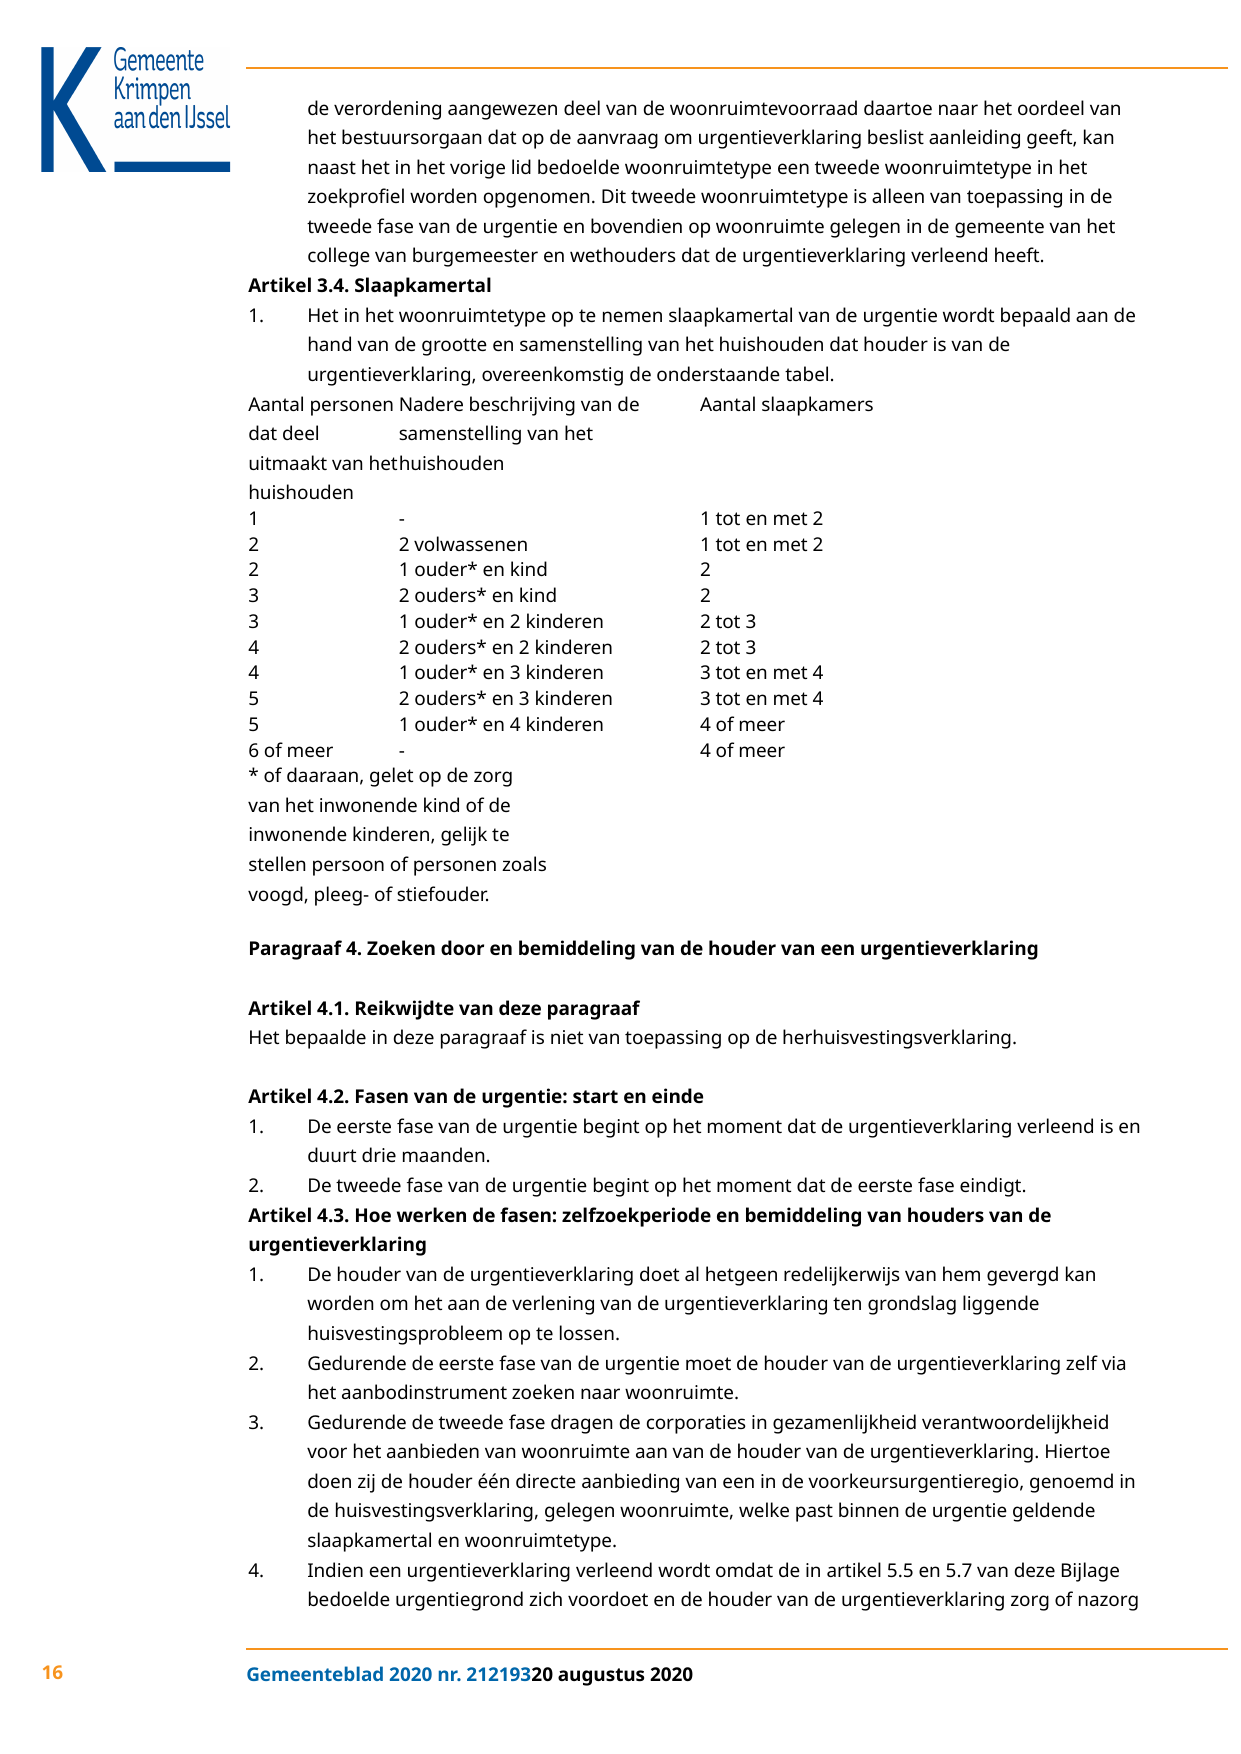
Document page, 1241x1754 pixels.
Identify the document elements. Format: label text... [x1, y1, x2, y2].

text Het bepaalde in deze paragraaf is niet van toepassing op de herhuisvestingsverklaring. [248, 1024, 1152, 1050]
table_cell 1 ouder* en 4 kinderen [399, 711, 700, 737]
table_cell 2 tot 3 [700, 634, 1152, 659]
table_cell 3 [248, 608, 398, 634]
list De tweede fase van de urgentie begint op het moment dat de eerste fase eindigt. [248, 1172, 1152, 1198]
table_cell 3 [248, 583, 398, 608]
text Paragraaf 4. Zoeken door en bemiddeling van de houder van een urgentieverklaring [248, 936, 1152, 961]
table_cell [700, 907, 850, 932]
table_cell 1 ouder* en kind [399, 557, 700, 582]
table_cell [850, 763, 1001, 907]
table_cell 2 [700, 557, 1152, 582]
table_cell 4 of meer [700, 711, 1152, 737]
table_cell 1 tot en met 2 [700, 531, 1152, 557]
table_cell 2 ouders* en kind [399, 583, 700, 608]
table_cell 5 [248, 685, 398, 711]
table_cell 4 [248, 660, 398, 685]
table_header Aantal slaapkamers [700, 391, 1152, 505]
text Artikel 4.2. Fasen van de urgentie: start en einde [248, 1083, 1152, 1109]
table_header Nadere beschrijving van de samenstelling van het huishouden [399, 391, 700, 505]
table_cell 4 [248, 634, 398, 659]
table_cell 2 tot 3 [700, 608, 1152, 634]
list Gedurende de eerste fase van de urgentie moet de houder van de urgentieverklaring zelf via het aanbodinstrument zoeken naar woonruimte. [248, 1350, 1152, 1405]
table_cell 1 tot en met 2 [700, 505, 1152, 531]
table_cell 1 [248, 505, 398, 531]
table_cell [850, 907, 1001, 932]
picture [41, 47, 231, 172]
table_cell 2 [700, 583, 1152, 608]
table_cell [248, 907, 398, 932]
table_cell 2 ouders* en 2 kinderen [399, 634, 700, 659]
text Artikel 3.4. Slaapkamertal [248, 272, 1152, 298]
table_cell - [399, 505, 700, 531]
table_cell [549, 907, 700, 932]
list Gedurende de tweede fase dragen de corporaties in gezamenlijkheid verantwoordelijkheid voor het aanbieden van woonruimte aan van de houder van de urgentieverklaring. Hiertoe doen zij de houder één directe aanbieding van een in de voorkeursurgentieregio, genoemd in de huisvestingsverklaring, gelegen woonruimte, welke past binnen de urgentie geldende slaapkamertal en woonruimtetype. [248, 1409, 1152, 1553]
text Artikel 4.3. Hoe werken de fasen: zelfzoekperiode en bemiddeling van houders van de urgentieverklaring [248, 1202, 1152, 1257]
table_cell [549, 763, 850, 907]
table_cell - [399, 737, 700, 762]
table_cell [1001, 763, 1152, 907]
table_cell 6 of meer [248, 737, 398, 762]
table_cell 5 [248, 711, 398, 737]
table_cell [399, 907, 549, 932]
table_cell 2 [248, 557, 398, 582]
list Het in het woonruimtetype op te nemen slaapkamertal van de urgentie wordt bepaald aan de hand van de grootte en samenstelling van het huishouden dat houder is van de urgentieverklaring, overeenkomstig de onderstaande tabel. [248, 302, 1152, 387]
table_cell 2 ouders* en 3 kinderen [399, 685, 700, 711]
text Artikel 4.1. Reikwijdte van deze paragraaf [248, 995, 1152, 1020]
list De eerste fase van de urgentie begint op het moment dat de urgentieverklaring verleend is en duurt drie maanden. [248, 1113, 1152, 1168]
table_cell 2 volwassenen [399, 531, 700, 557]
table_cell 3 tot en met 4 [700, 660, 1152, 685]
table_cell 1 ouder* en 3 kinderen [399, 660, 700, 685]
list De houder van de urgentieverklaring doet al hetgeen redelijkerwijs van hem gevergd kan worden om het aan de verlening van de urgentieverklaring ten grondslag liggende huisvestingsprobleem op te lossen. [248, 1261, 1152, 1346]
list Indien een urgentieverklaring verleend wordt omdat de in artikel 5.5 en 5.7 van deze Bijlage bedoelde urgentiegrond zich voordoet en de houder van de urgentieverklaring zorg of nazorg [248, 1557, 1152, 1612]
table_header Aantal personen dat deel uitmaakt van het huishouden [248, 391, 398, 505]
table_cell 3 tot en met 4 [700, 685, 1152, 711]
table_cell * of daaraan, gelet op de zorg van het inwonende kind of de inwonende kinderen, gelijk te stellen persoon of personen zoals voogd, pleeg- of stiefouder. [248, 763, 549, 907]
list de verordening aangewezen deel van de woonruimtevoorraad daartoe naar het oordeel van het bestuursorgaan dat op de aanvraag om urgentieverklaring beslist aanleiding geeft, kan naast het in het vorige lid bedoelde woonruimtetype een tweede woonruimtetype in het zoekprofiel worden opgenomen. Dit tweede woonruimtetype is alleen van toepassing in de tweede fase van de urgentie en bovendien op woonruimte gelegen in de gemeente van het college van burgemeester en wethouders dat de urgentieverklaring verleend heeft. [248, 95, 1152, 268]
table_cell 4 of meer [700, 737, 1152, 762]
table_cell 1 ouder* en 2 kinderen [399, 608, 700, 634]
table_cell 2 [248, 531, 398, 557]
table_cell [1001, 907, 1152, 932]
